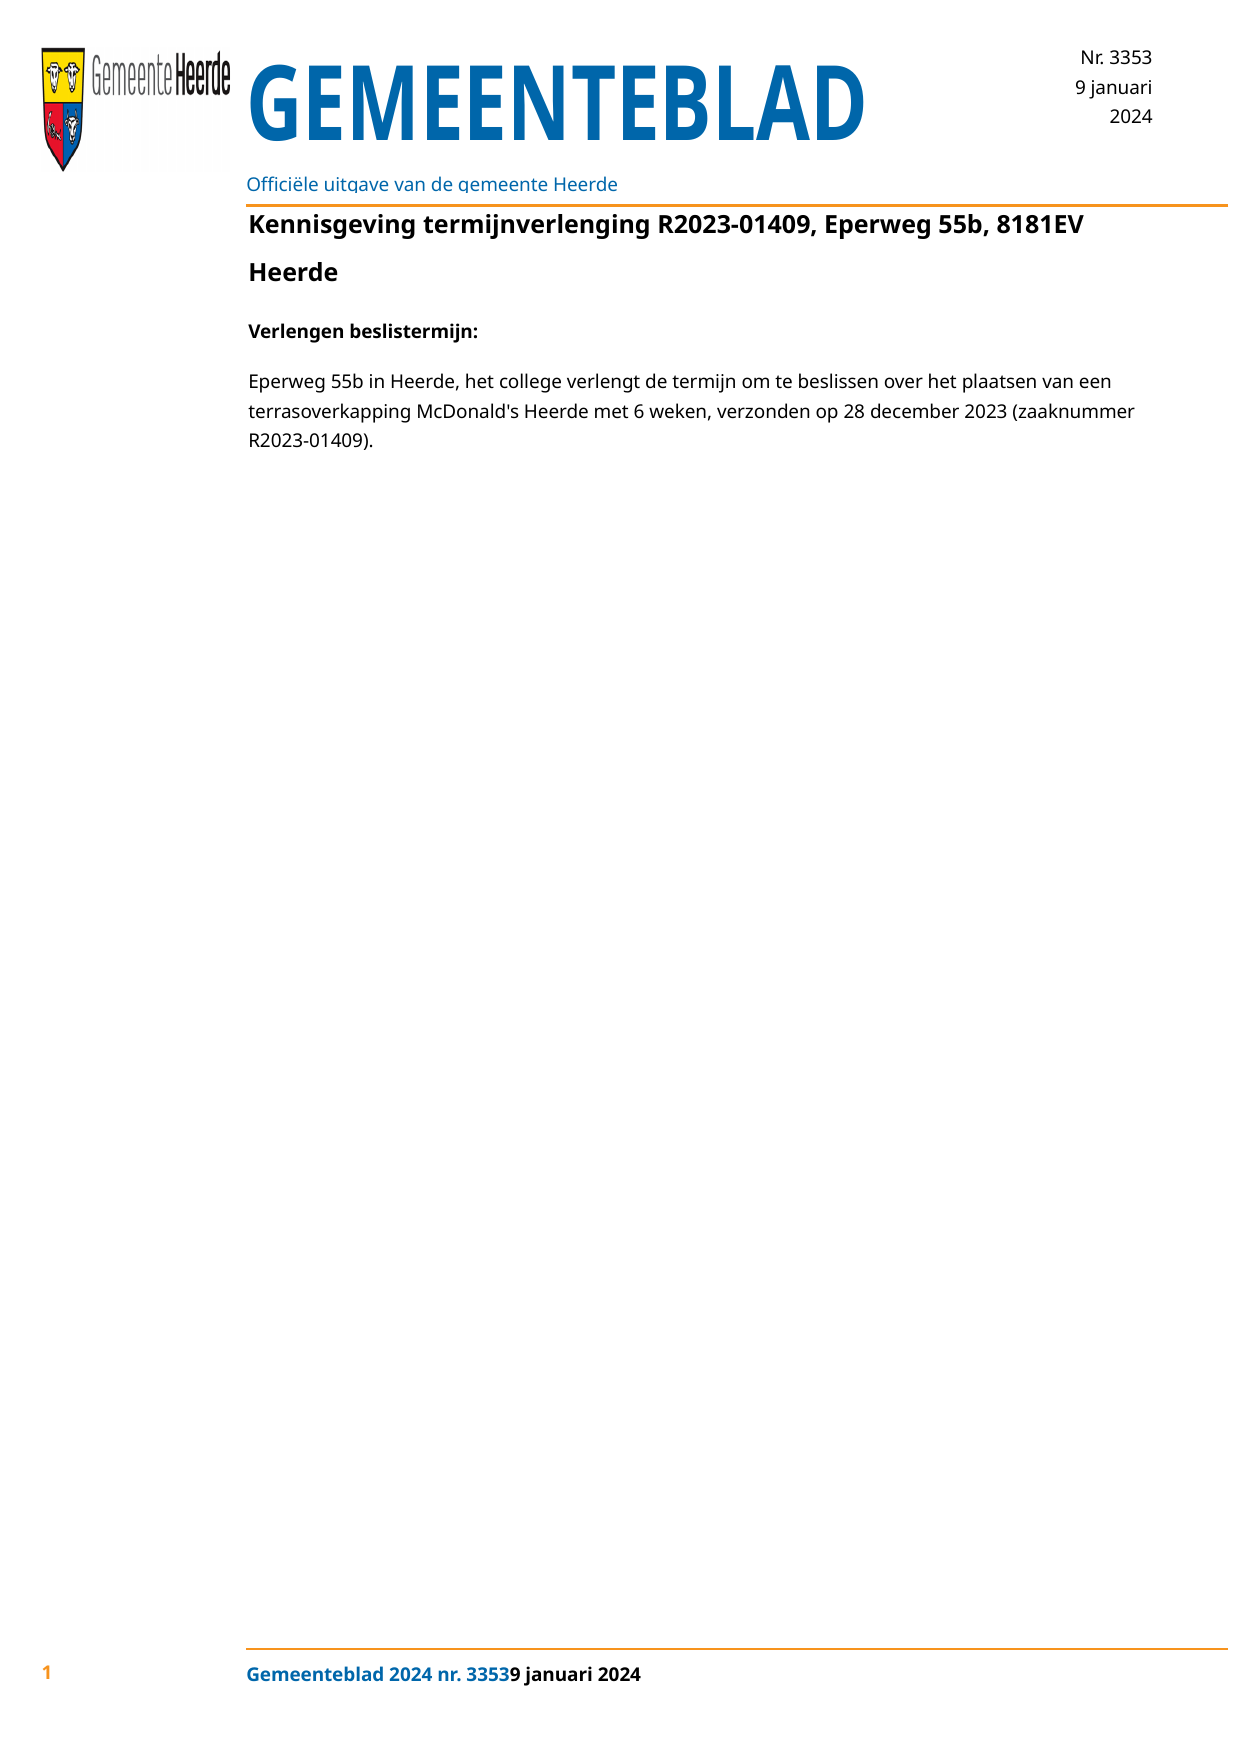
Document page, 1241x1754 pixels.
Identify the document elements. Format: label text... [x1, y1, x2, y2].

text Eperweg 55b in Heerde, het college verlengt de termijn om te beslissen over het plaatsen van een terrasoverkapping McDonald's Heerde met 6 weken, verzonden op 28 december 2023 (zaaknummer R2023-01409). [248, 368, 1152, 453]
text Verlengen beslistermijn: [248, 318, 1152, 344]
text Kennisgeving termijnverlenging R2023-01409, Eperweg 55b, 8181EV Heerde [248, 207, 1152, 288]
picture [41, 47, 231, 172]
